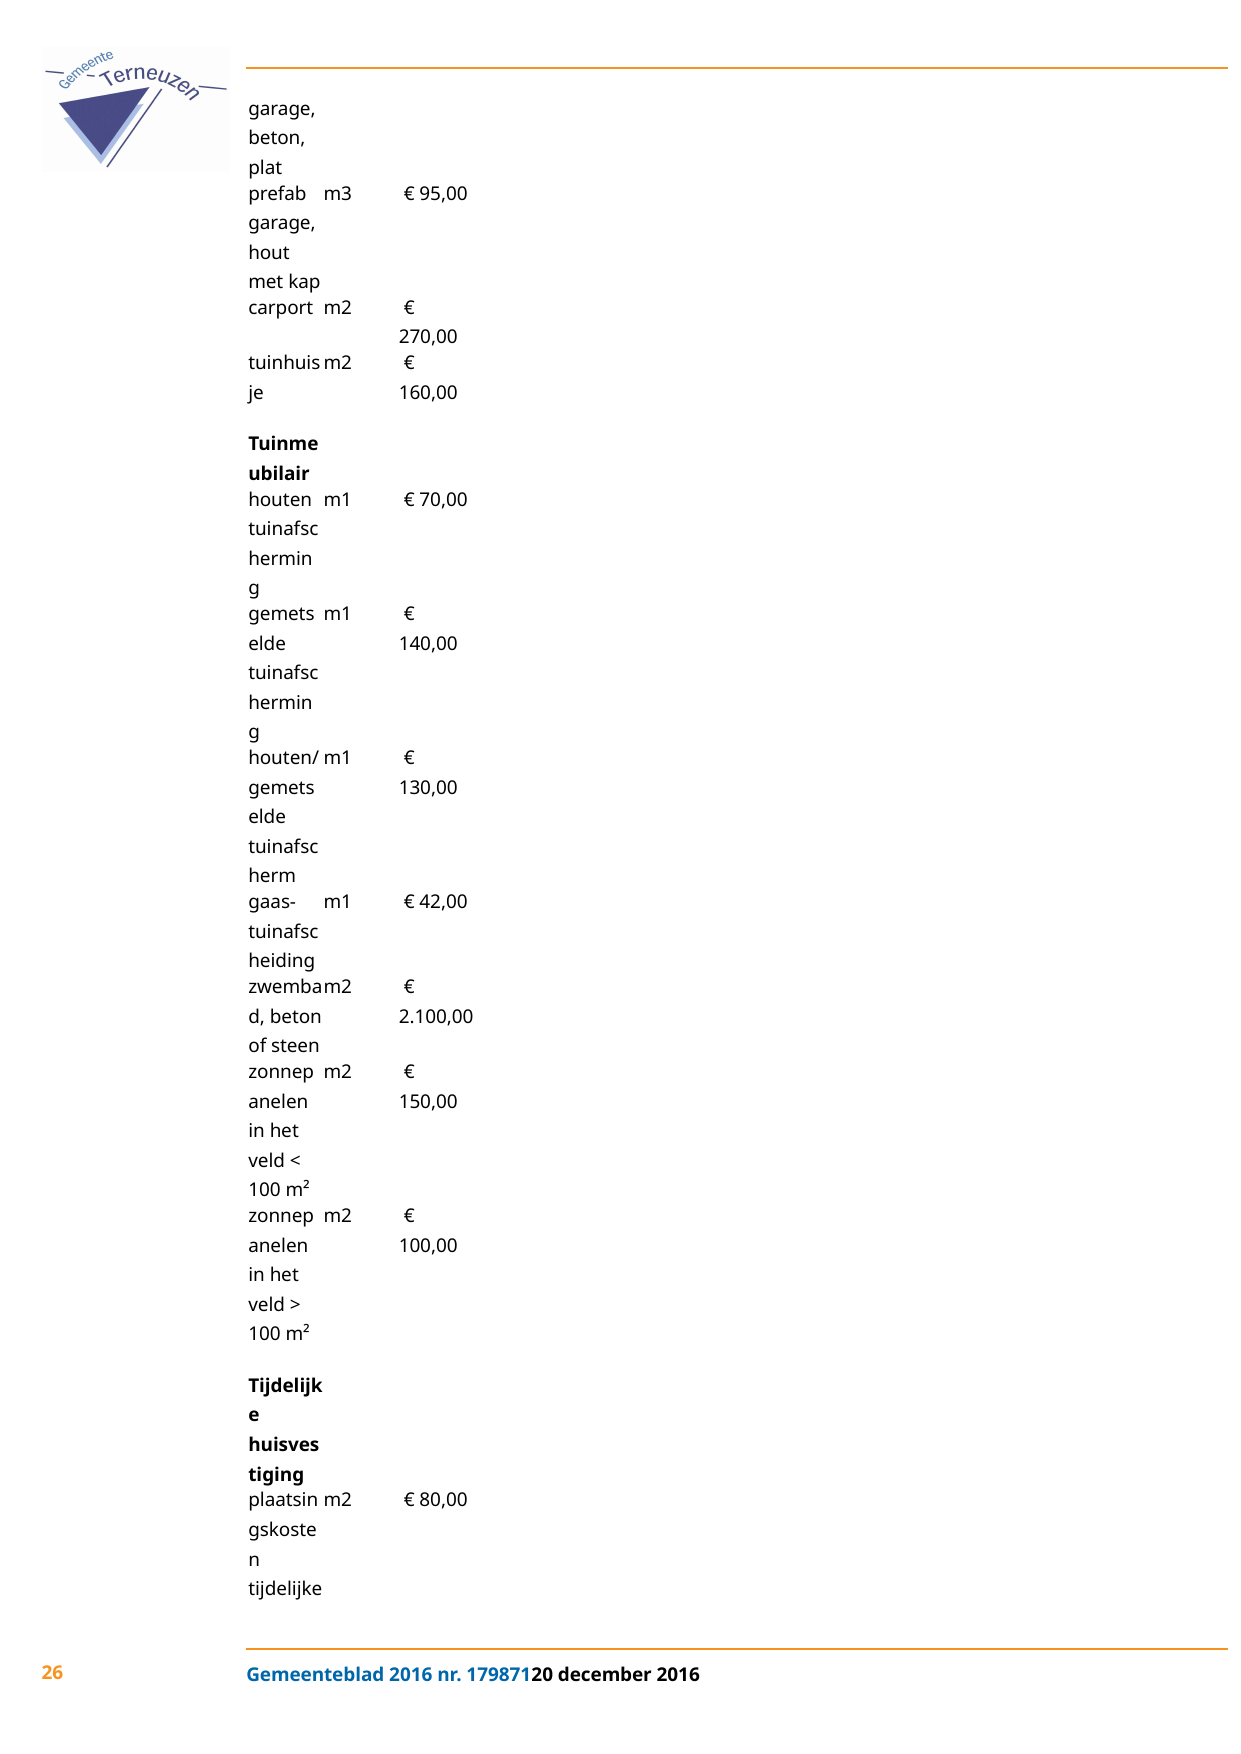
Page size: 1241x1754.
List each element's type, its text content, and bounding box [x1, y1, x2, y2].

table_cell Tijdelijke huisvestiging [248, 1372, 323, 1487]
table_cell [399, 431, 474, 486]
table_cell m2 [323, 1487, 398, 1601]
table_cell € 150,00 [399, 1058, 474, 1202]
table_cell € 160,00 [399, 350, 474, 405]
table_cell tuinhuisje [248, 350, 323, 405]
table_cell € 130,00 [399, 744, 474, 888]
table_cell gemetselde tuinafscherming [248, 600, 323, 744]
table_cell [399, 1346, 474, 1372]
table_cell m3 [323, 180, 398, 294]
table_cell m2 [323, 1202, 398, 1346]
table_cell m1 [323, 600, 398, 744]
table_cell € 2.100,00 [399, 973, 474, 1058]
table_cell [323, 95, 398, 180]
table_cell [248, 1346, 323, 1372]
table_cell garage, beton, plat [248, 95, 323, 180]
table_cell € 140,00 [399, 600, 474, 744]
table_cell € 95,00 [399, 180, 474, 294]
table_cell [323, 1372, 398, 1487]
table_cell [399, 95, 474, 180]
table_cell [399, 1372, 474, 1487]
table_cell m2 [323, 973, 398, 1058]
table_cell houten/gemetselde tuinafscherm [248, 744, 323, 888]
table_cell prefab garage, hout met kap [248, 180, 323, 294]
table_cell [399, 405, 474, 431]
table_cell gaas-tuinafscheiding [248, 889, 323, 973]
table_cell m1 [323, 486, 398, 600]
table_cell plaatsingskosten tijdelijke [248, 1487, 323, 1601]
table_cell € 270,00 [399, 294, 474, 349]
table_cell [248, 405, 323, 431]
table_cell € 100,00 [399, 1202, 474, 1346]
table_cell carport [248, 294, 323, 349]
table_cell houten tuinafscherming [248, 486, 323, 600]
table_cell zonnepanelen in het veld > 100 m² [248, 1202, 323, 1346]
table_cell m2 [323, 350, 398, 405]
table_cell m1 [323, 744, 398, 888]
table_cell € 80,00 [399, 1487, 474, 1601]
table_cell [323, 431, 398, 486]
table_cell € 42,00 [399, 889, 474, 973]
table_cell [323, 405, 398, 431]
table_cell Tuinmeubilair [248, 431, 323, 486]
table_cell m1 [323, 889, 398, 973]
table_cell € 70,00 [399, 486, 474, 600]
picture [41, 47, 231, 172]
table_cell zwembad, beton of steen [248, 973, 323, 1058]
table_cell zonnepanelen in het veld < 100 m² [248, 1058, 323, 1202]
table_cell m2 [323, 294, 398, 349]
table_cell m2 [323, 1058, 398, 1202]
table_cell [323, 1346, 398, 1372]
